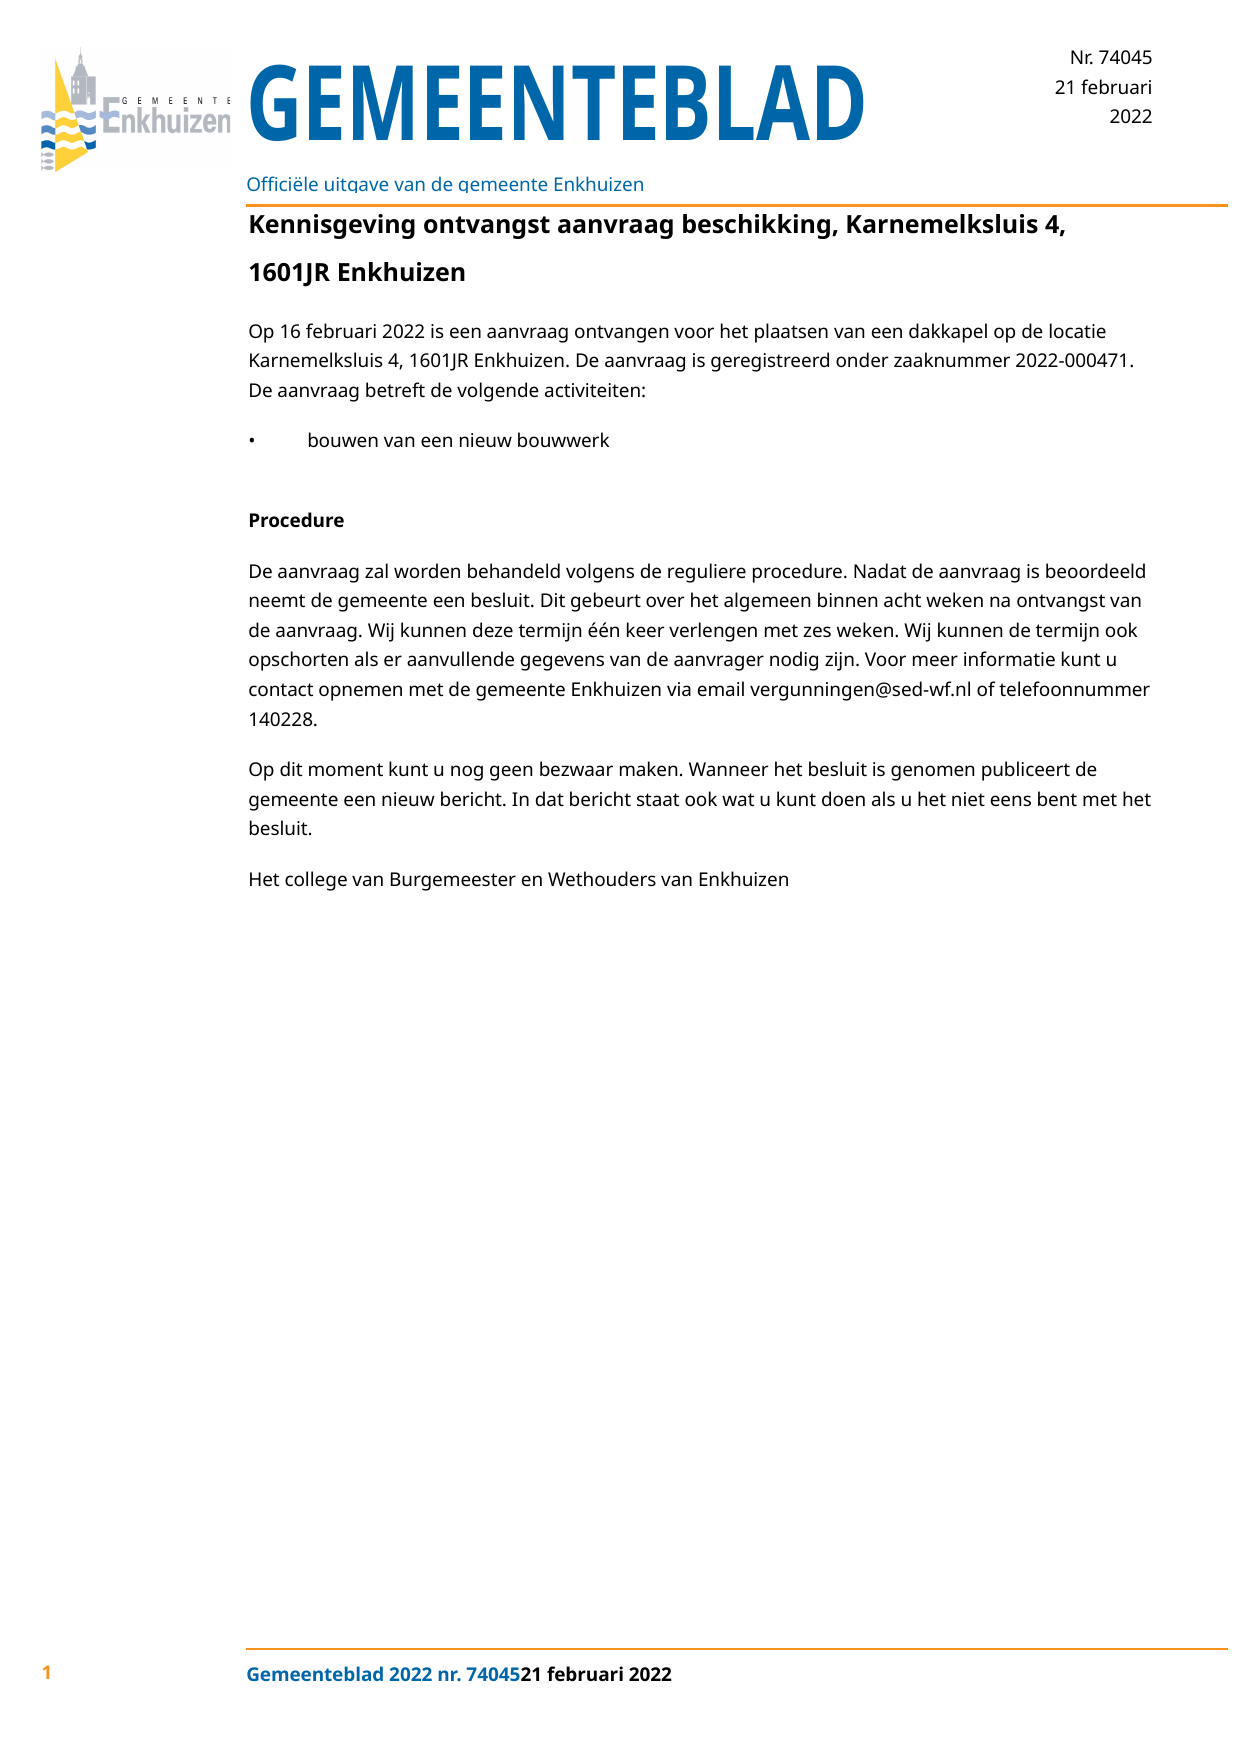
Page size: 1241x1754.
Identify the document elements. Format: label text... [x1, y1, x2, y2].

list bouwen van een nieuw bouwwerk [248, 427, 1152, 453]
text Op 16 februari 2022 is een aanvraag ontvangen voor het plaatsen van een dakkapel op de locatie Karnemelksluis 4, 1601JR Enkhuizen. De aanvraag is geregistreerd onder zaaknummer 2022-000471. De aanvraag betreft de volgende activiteiten: [248, 318, 1152, 403]
picture [41, 47, 231, 172]
text De aanvraag zal worden behandeld volgens de reguliere procedure. Nadat de aanvraag is beoordeeld neemt de gemeente een besluit. Dit gebeurt over het algemeen binnen acht weken na ontvangst van de aanvraag. Wij kunnen deze termijn één keer verlengen met zes weken. Wij kunnen de termijn ook opschorten als er aanvullende gegevens van de aanvrager nodig zijn. Voor meer informatie kunt u contact opnemen met de gemeente Enkhuizen via email vergunningen@sed-wf.nl of telefoonnummer 140228. [248, 558, 1152, 732]
text Op dit moment kunt u nog geen bezwaar maken. Wanneer het besluit is genomen publiceert de gemeente een nieuw bericht. In dat bericht staat ook wat u kunt doen als u het niet eens bent met het besluit. [248, 756, 1152, 841]
text Kennisgeving ontvangst aanvraag beschikking, Karnemelksluis 4, 1601JR Enkhuizen [248, 207, 1152, 288]
text Procedure [248, 507, 1152, 533]
text Het college van Burgemeester en Wethouders van Enkhuizen [248, 866, 1152, 892]
